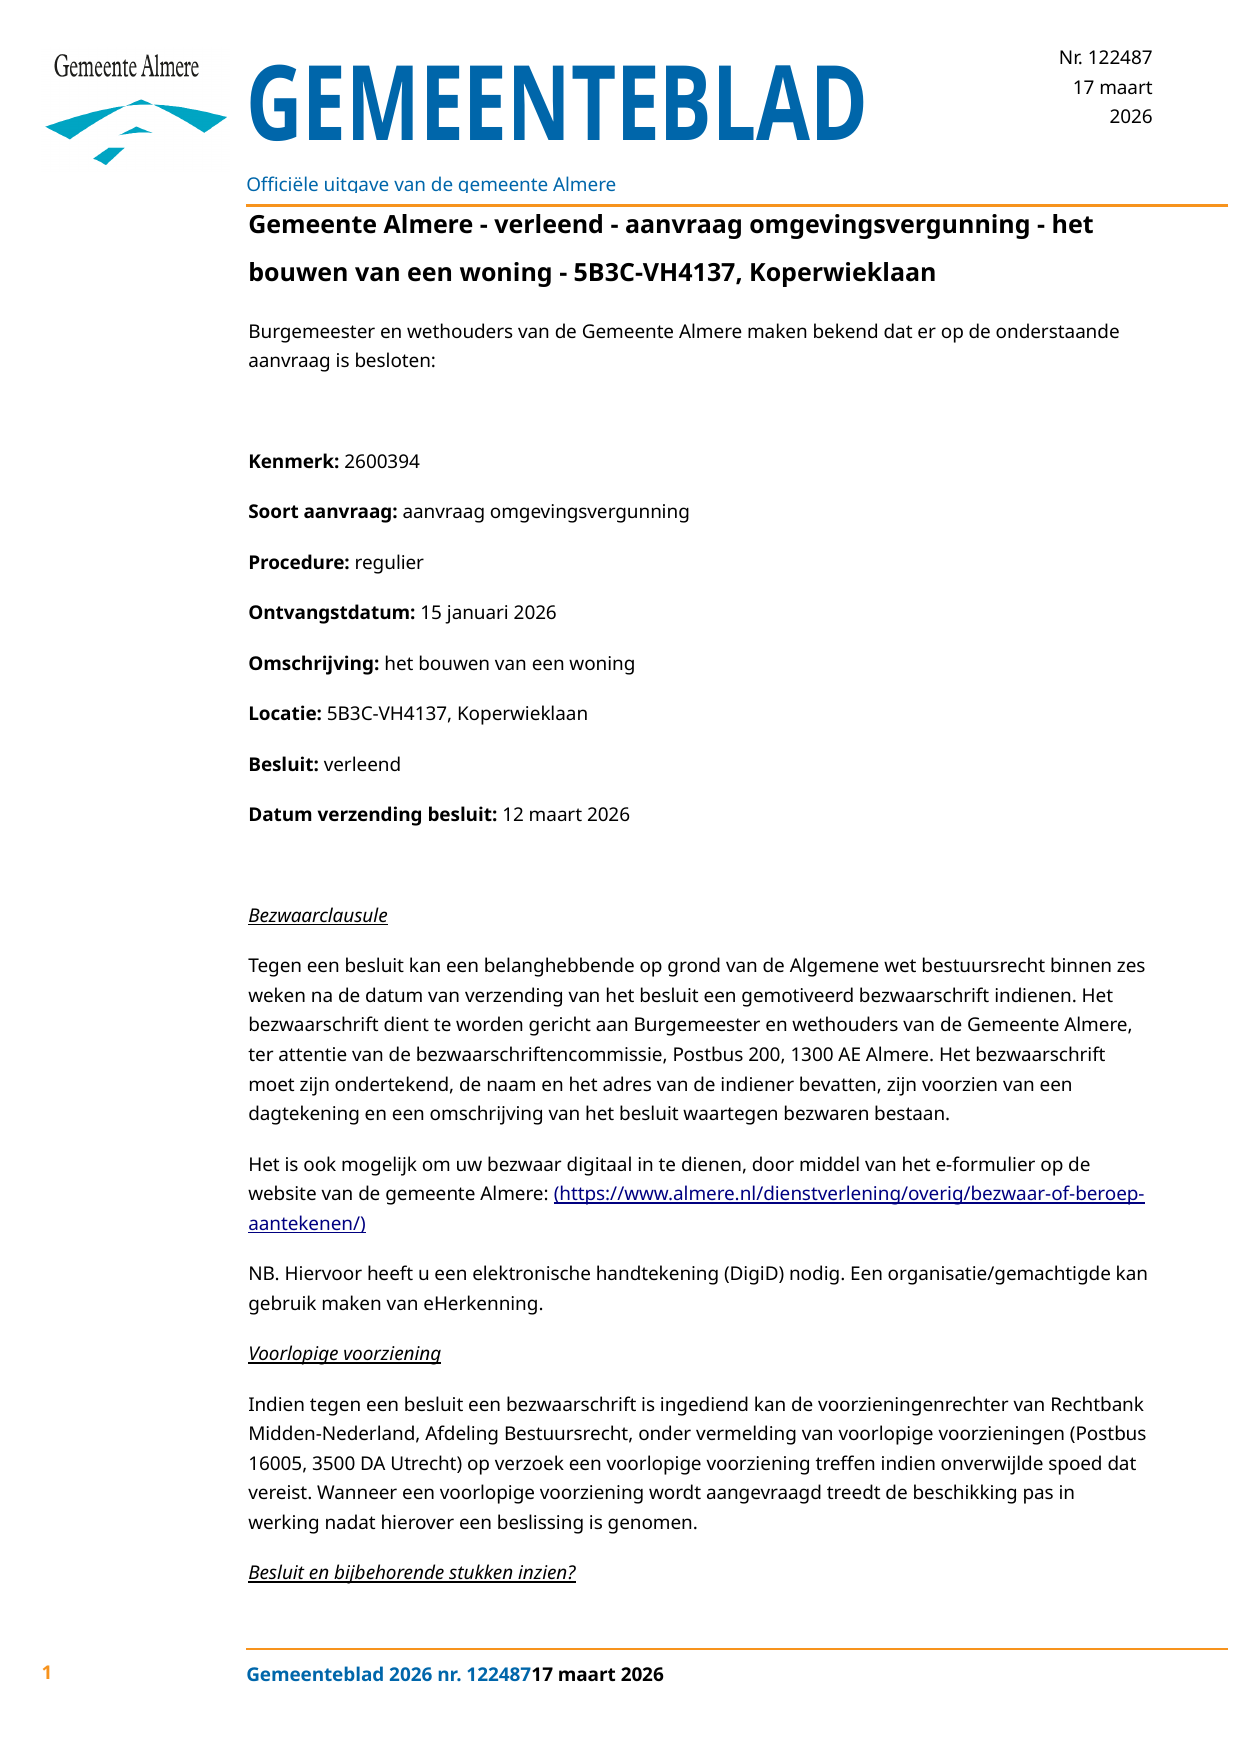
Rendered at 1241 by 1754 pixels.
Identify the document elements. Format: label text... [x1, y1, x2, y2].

text Burgemeester en wethouders van de Gemeente Almere maken bekend dat er op de onderstaande aanvraag is besloten: [248, 318, 1152, 373]
text NB. Hiervoor heeft u een elektronische handtekening (DigiD) nodig. Een organisatie/gemachtigde kan gebruik maken van eHerkenning. [248, 1260, 1152, 1316]
text Indien tegen een besluit een bezwaarschrift is ingediend kan de voorzieningenrechter van Rechtbank Midden-Nederland, Afdeling Bestuursrecht, onder vermelding van voorlopige voorzieningen (Postbus 16005, 3500 DA Utrecht) op verzoek een voorlopige voorziening treffen indien onverwijlde spoed dat vereist. Wanneer een voorlopige voorziening wordt aangevraagd treedt de beschikking pas in werking nadat hierover een beslissing is genomen. [248, 1391, 1152, 1535]
text Ontvangstdatum: 15 januari 2026 [248, 599, 1152, 625]
text Voorlopige voorziening [248, 1340, 1152, 1366]
text Besluit en bijbehorende stukken inzien? [248, 1559, 1152, 1585]
text Datum verzending besluit: 12 maart 2026 [248, 801, 1152, 827]
picture [41, 47, 231, 172]
text Besluit: verleend [248, 751, 1152, 777]
text Bezwaarclausule [248, 902, 1152, 928]
text Tegen een besluit kan een belanghebbende op grond van de Algemene wet bestuursrecht binnen zes weken na de datum van verzending van het besluit een gemotiveerd bezwaarschrift indienen. Het bezwaarschrift dient te worden gericht aan Burgemeester en wethouders van de Gemeente Almere, ter attentie van de bezwaarschriftencommissie, Postbus 200, 1300 AE Almere. Het bezwaarschrift moet zijn ondertekend, de naam en het adres van de indiener bevatten, zijn voorzien van een dagtekening en een omschrijving van het besluit waartegen bezwaren bestaan. [248, 952, 1152, 1126]
text Gemeente Almere - verleend - aanvraag omgevingsvergunning - het bouwen van een woning - 5B3C-VH4137, Koperwieklaan [248, 207, 1152, 288]
text Locatie: 5B3C-VH4137, Koperwieklaan [248, 700, 1152, 726]
text Kenmerk: 2600394 [248, 448, 1152, 474]
text Omschrijving: het bouwen van een woning [248, 650, 1152, 676]
text Soort aanvraag: aanvraag omgevingsvergunning [248, 499, 1152, 524]
text Procedure: regulier [248, 549, 1152, 575]
text Het is ook mogelijk om uw bezwaar digitaal in te dienen, door middel van het e-formulier op de website van de gemeente Almere: (https://www.almere.nl/dienstverlening/overig/bezwaar-of-beroep-aantekenen/) [248, 1151, 1152, 1236]
